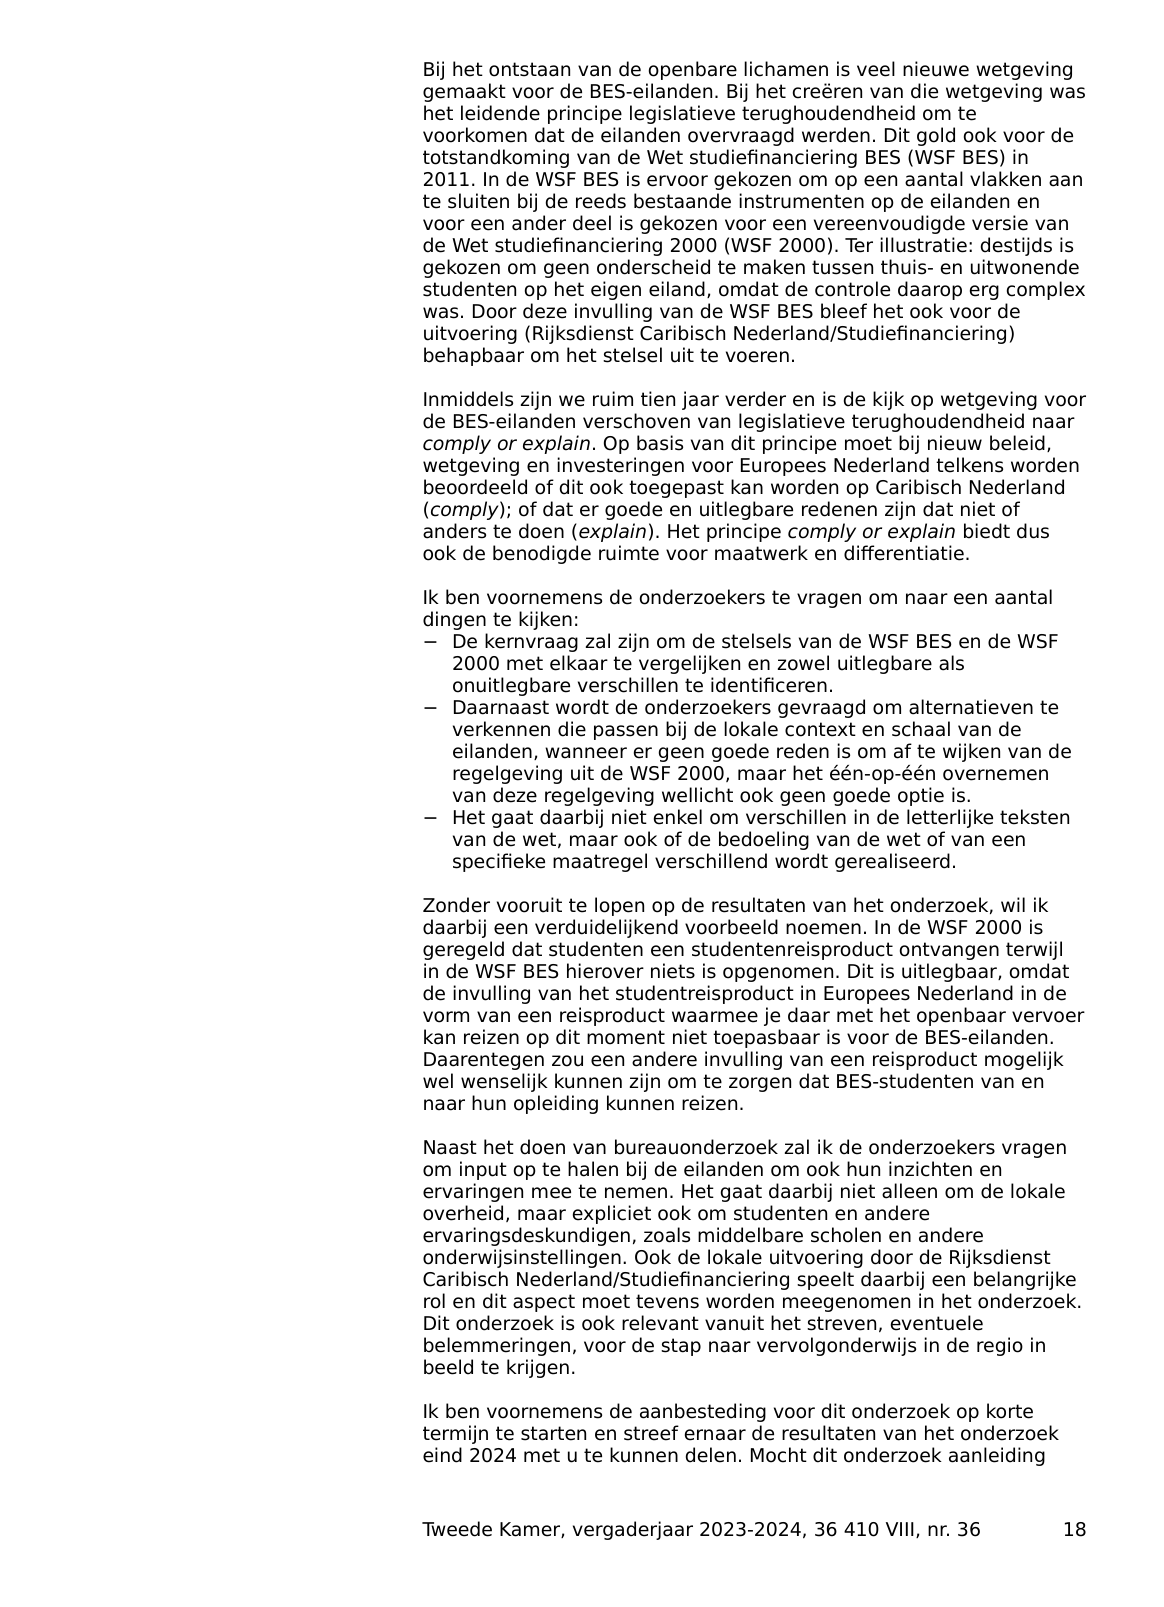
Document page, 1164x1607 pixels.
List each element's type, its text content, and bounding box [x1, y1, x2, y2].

text Inmiddels zijn we ruim tien jaar verder en is de kijk op wetgeving voor de BES-eilanden verschoven van legislatieve terughoudendheid naar comply or explain. Op basis van dit principe moet bij nieuw beleid, wetgeving en investeringen voor Europees Nederland telkens worden beoordeeld of dit ook toegepast kan worden op Caribisch Nederland (comply); of dat er goede en uitlegbare redenen zijn dat niet of anders te doen (explain). Het principe comply or explain biedt dus ook de benodigde ruimte voor maatwerk en differentiatie. [422, 389, 1087, 565]
text − Het gaat daarbij niet enkel om verschillen in de letterlijke teksten van de wet, maar ook of de bedoeling van de wet of van een specifieke maatregel verschillend wordt gerealiseerd. [422, 807, 1087, 873]
text − De kernvraag zal zijn om de stelsels van de WSF BES en de WSF 2000 met elkaar te vergelijken en zowel uitlegbare als onuitlegbare verschillen te identificeren. [422, 631, 1087, 697]
text Ik ben voornemens de onderzoekers te vragen om naar een aantal dingen te kijken: [422, 587, 1087, 631]
text Zonder vooruit te lopen op de resultaten van het onderzoek, wil ik daarbij een verduidelijkend voorbeeld noemen. In de WSF 2000 is geregeld dat studenten een studentenreisproduct ontvangen terwijl in de WSF BES hierover niets is opgenomen. Dit is uitlegbaar, omdat de invulling van het studentreisproduct in Europees Nederland in de vorm van een reisproduct waarmee je daar met het openbaar vervoer kan reizen op dit moment niet toepasbaar is voor de BES-eilanden. Daarentegen zou een andere invulling van een reisproduct mogelijk wel wenselijk kunnen zijn om te zorgen dat BES-studenten van en naar hun opleiding kunnen reizen. [422, 895, 1087, 1115]
text Naast het doen van bureauonderzoek zal ik de onderzoekers vragen om input op te halen bij de eilanden om ook hun inzichten en ervaringen mee te nemen. Het gaat daarbij niet alleen om de lokale overheid, maar expliciet ook om studenten en andere ervaringsdeskundigen, zoals middelbare scholen en andere onderwijsinstellingen. Ook de lokale uitvoering door de Rijksdienst Caribisch Nederland/Studiefinanciering speelt daarbij een belangrijke rol en dit aspect moet tevens worden meegenomen in het onderzoek. Dit onderzoek is ook relevant vanuit het streven, eventuele belemmeringen, voor de stap naar vervolgonderwijs in de regio in beeld te krijgen. [422, 1137, 1087, 1379]
text Bij het ontstaan van de openbare lichamen is veel nieuwe wetgeving gemaakt voor de BES-eilanden. Bij het creëren van die wetgeving was het leidende principe legislatieve terughoudendheid om te voorkomen dat de eilanden overvraagd werden. Dit gold ook voor de totstandkoming van de Wet studiefinanciering BES (WSF BES) in 2011. In de WSF BES is ervoor gekozen om op een aantal vlakken aan te sluiten bij de reeds bestaande instrumenten op de eilanden en voor een ander deel is gekozen voor een vereenvoudigde versie van de Wet studiefinanciering 2000 (WSF 2000). Ter illustratie: destijds is gekozen om geen onderscheid te maken tussen thuis- en uitwonende studenten op het eigen eiland, omdat de controle daarop erg complex was. Door deze invulling van de WSF BES bleef het ook voor de uitvoering (Rijksdienst Caribisch Nederland/Studiefinanciering) behapbaar om het stelsel uit te voeren. [422, 59, 1087, 367]
text − Daarnaast wordt de onderzoekers gevraagd om alternatieven te verkennen die passen bij de lokale context en schaal van de eilanden, wanneer er geen goede reden is om af te wijken van de regelgeving uit de WSF 2000, maar het één-op-één overnemen van deze regelgeving wellicht ook geen goede optie is. [422, 697, 1087, 807]
text Ik ben voornemens de aanbesteding voor dit onderzoek op korte termijn te starten en streef ernaar de resultaten van het onderzoek eind 2024 met u te kunnen delen. Mocht dit onderzoek aanleiding [422, 1401, 1087, 1467]
